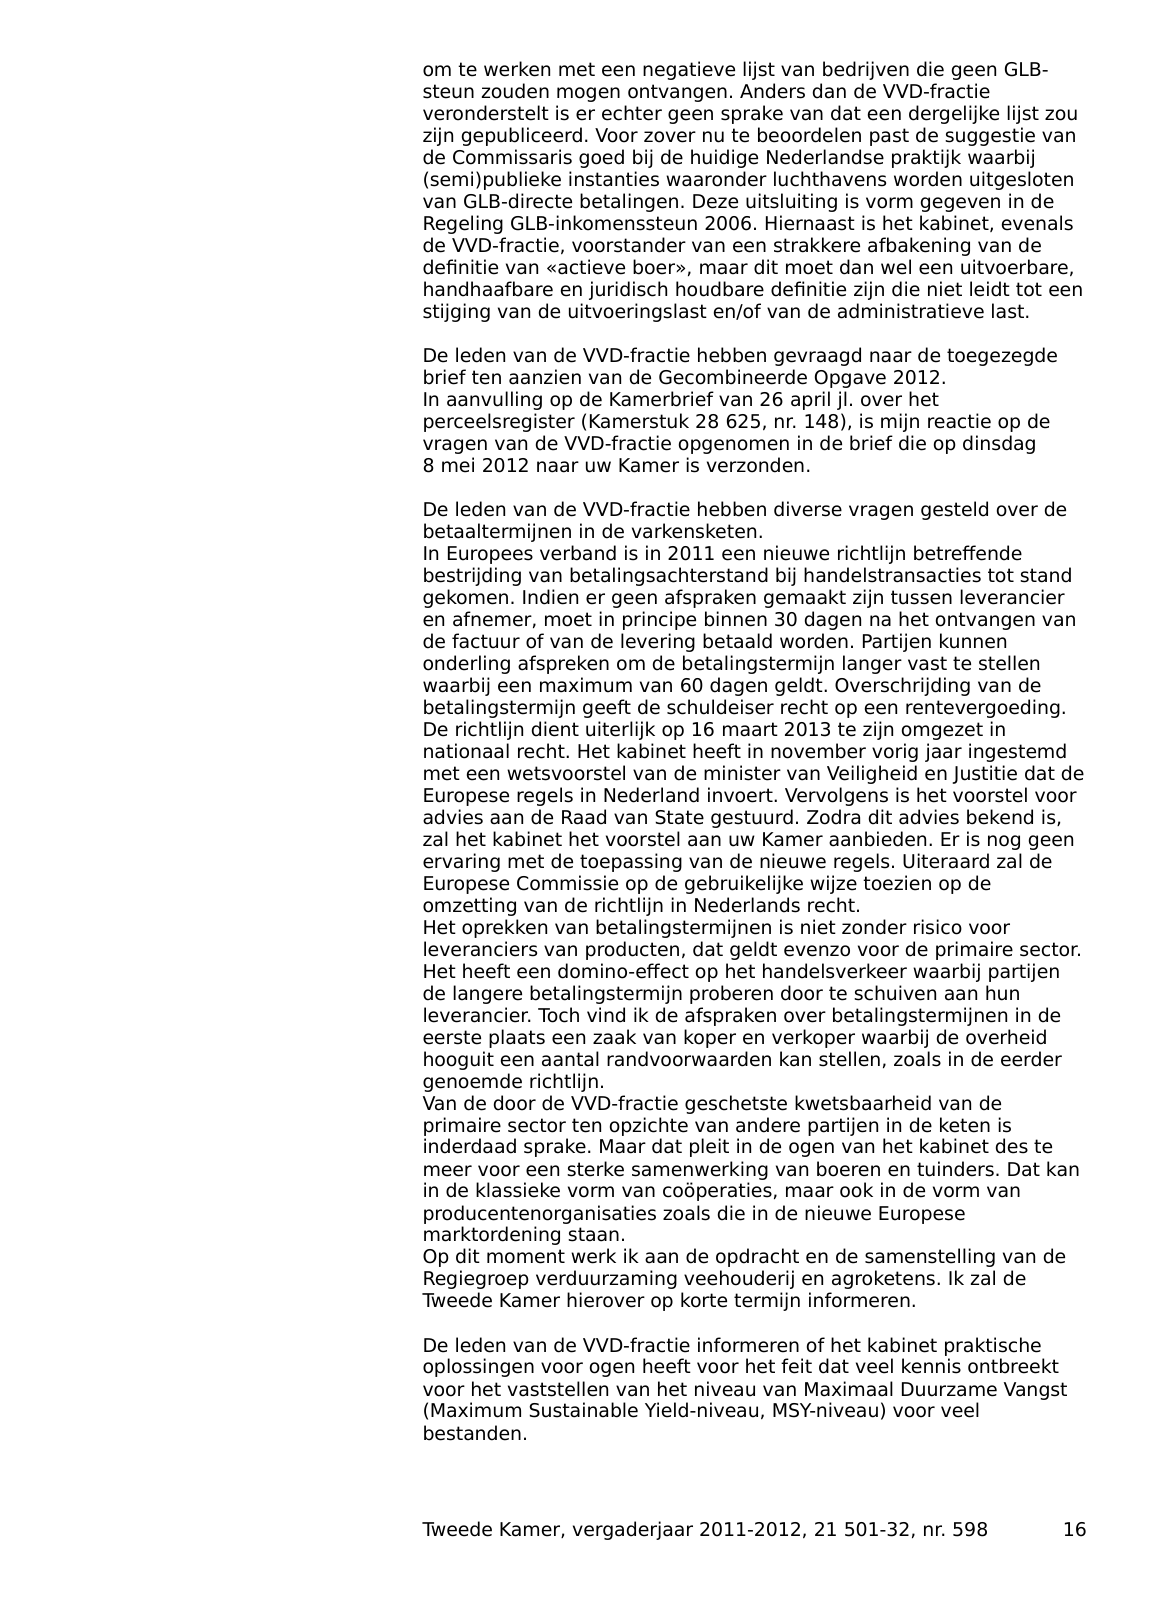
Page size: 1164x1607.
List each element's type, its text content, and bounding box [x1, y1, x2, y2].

text Van de door de VVD-fractie geschetste kwetsbaarheid van de primaire sector ten opzichte van andere partijen in de keten is inderdaad sprake. Maar dat pleit in de ogen van het kabinet des te meer voor een sterke samenwerking van boeren en tuinders. Dat kan in de klassieke vorm van coöperaties, maar ook in de vorm van producentenorganisaties zoals die in de nieuwe Europese marktordening staan. [422, 1092, 1087, 1246]
text In aanvulling op de Kamerbrief van 26 april jl. over het perceelsregister (Kamerstuk 28 625, nr. 148), is mijn reactie op de vragen van de VVD-fractie opgenomen in de brief die op dinsdag 8 mei 2012 naar uw Kamer is verzonden. [422, 389, 1087, 477]
text De leden van de VVD-fractie hebben gevraagd naar de toegezegde brief ten aanzien van de Gecombineerde Opgave 2012. [422, 345, 1087, 389]
text om te werken met een negatieve lijst van bedrijven die geen GLB-steun zouden mogen ontvangen. Anders dan de VVD-fractie veronderstelt is er echter geen sprake van dat een dergelijke lijst zou zijn gepubliceerd. Voor zover nu te beoordelen past de suggestie van de Commissaris goed bij de huidige Nederlandse praktijk waarbij (semi)publieke instanties waaronder luchthavens worden uitgesloten van GLB-directe betalingen. Deze uitsluiting is vorm gegeven in de Regeling GLB-inkomenssteun 2006. Hiernaast is het kabinet, evenals de VVD-fractie, voorstander van een strakkere afbakening van de definitie van «actieve boer», maar dit moet dan wel een uitvoerbare, handhaafbare en juridisch houdbare definitie zijn die niet leidt tot een stijging van de uitvoeringslast en/of van de administratieve last. [422, 59, 1087, 323]
text In Europees verband is in 2011 een nieuwe richtlijn betreffende bestrijding van betalingsachterstand bij handelstransacties tot stand gekomen. Indien er geen afspraken gemaakt zijn tussen leverancier en afnemer, moet in principe binnen 30 dagen na het ontvangen van de factuur of van de levering betaald worden. Partijen kunnen onderling afspreken om de betalingstermijn langer vast te stellen waarbij een maximum van 60 dagen geldt. Overschrijding van de betalingstermijn geeft de schuldeiser recht op een rentevergoeding. De richtlijn dient uiterlijk op 16 maart 2013 te zijn omgezet in nationaal recht. Het kabinet heeft in november vorig jaar ingestemd met een wetsvoorstel van de minister van Veiligheid en Justitie dat de Europese regels in Nederland invoert. Vervolgens is het voorstel voor advies aan de Raad van State gestuurd. Zodra dit advies bekend is, zal het kabinet het voorstel aan uw Kamer aanbieden. Er is nog geen ervaring met de toepassing van de nieuwe regels. Uiteraard zal de Europese Commissie op de gebruikelijke wijze toezien op de omzetting van de richtlijn in Nederlands recht. [422, 543, 1087, 917]
text Het oprekken van betalingstermijnen is niet zonder risico voor leveranciers van producten, dat geldt evenzo voor de primaire sector. Het heeft een domino-effect op het handelsverkeer waarbij partijen de langere betalingstermijn proberen door te schuiven aan hun leverancier. Toch vind ik de afspraken over betalingstermijnen in de eerste plaats een zaak van koper en verkoper waarbij de overheid hooguit een aantal randvoorwaarden kan stellen, zoals in de eerder genoemde richtlijn. [422, 917, 1087, 1092]
text De leden van de VVD-fractie informeren of het kabinet praktische oplossingen voor ogen heeft voor het feit dat veel kennis ontbreekt voor het vaststellen van het niveau van Maximaal Duurzame Vangst (Maximum Sustainable Yield-niveau, MSY-niveau) voor veel bestanden. [422, 1334, 1087, 1444]
text Op dit moment werk ik aan de opdracht en de samenstelling van de Regiegroep verduurzaming veehouderij en agroketens. Ik zal de Tweede Kamer hierover op korte termijn informeren. [422, 1246, 1087, 1312]
text De leden van de VVD-fractie hebben diverse vragen gesteld over de betaaltermijnen in de varkensketen. [422, 499, 1087, 543]
